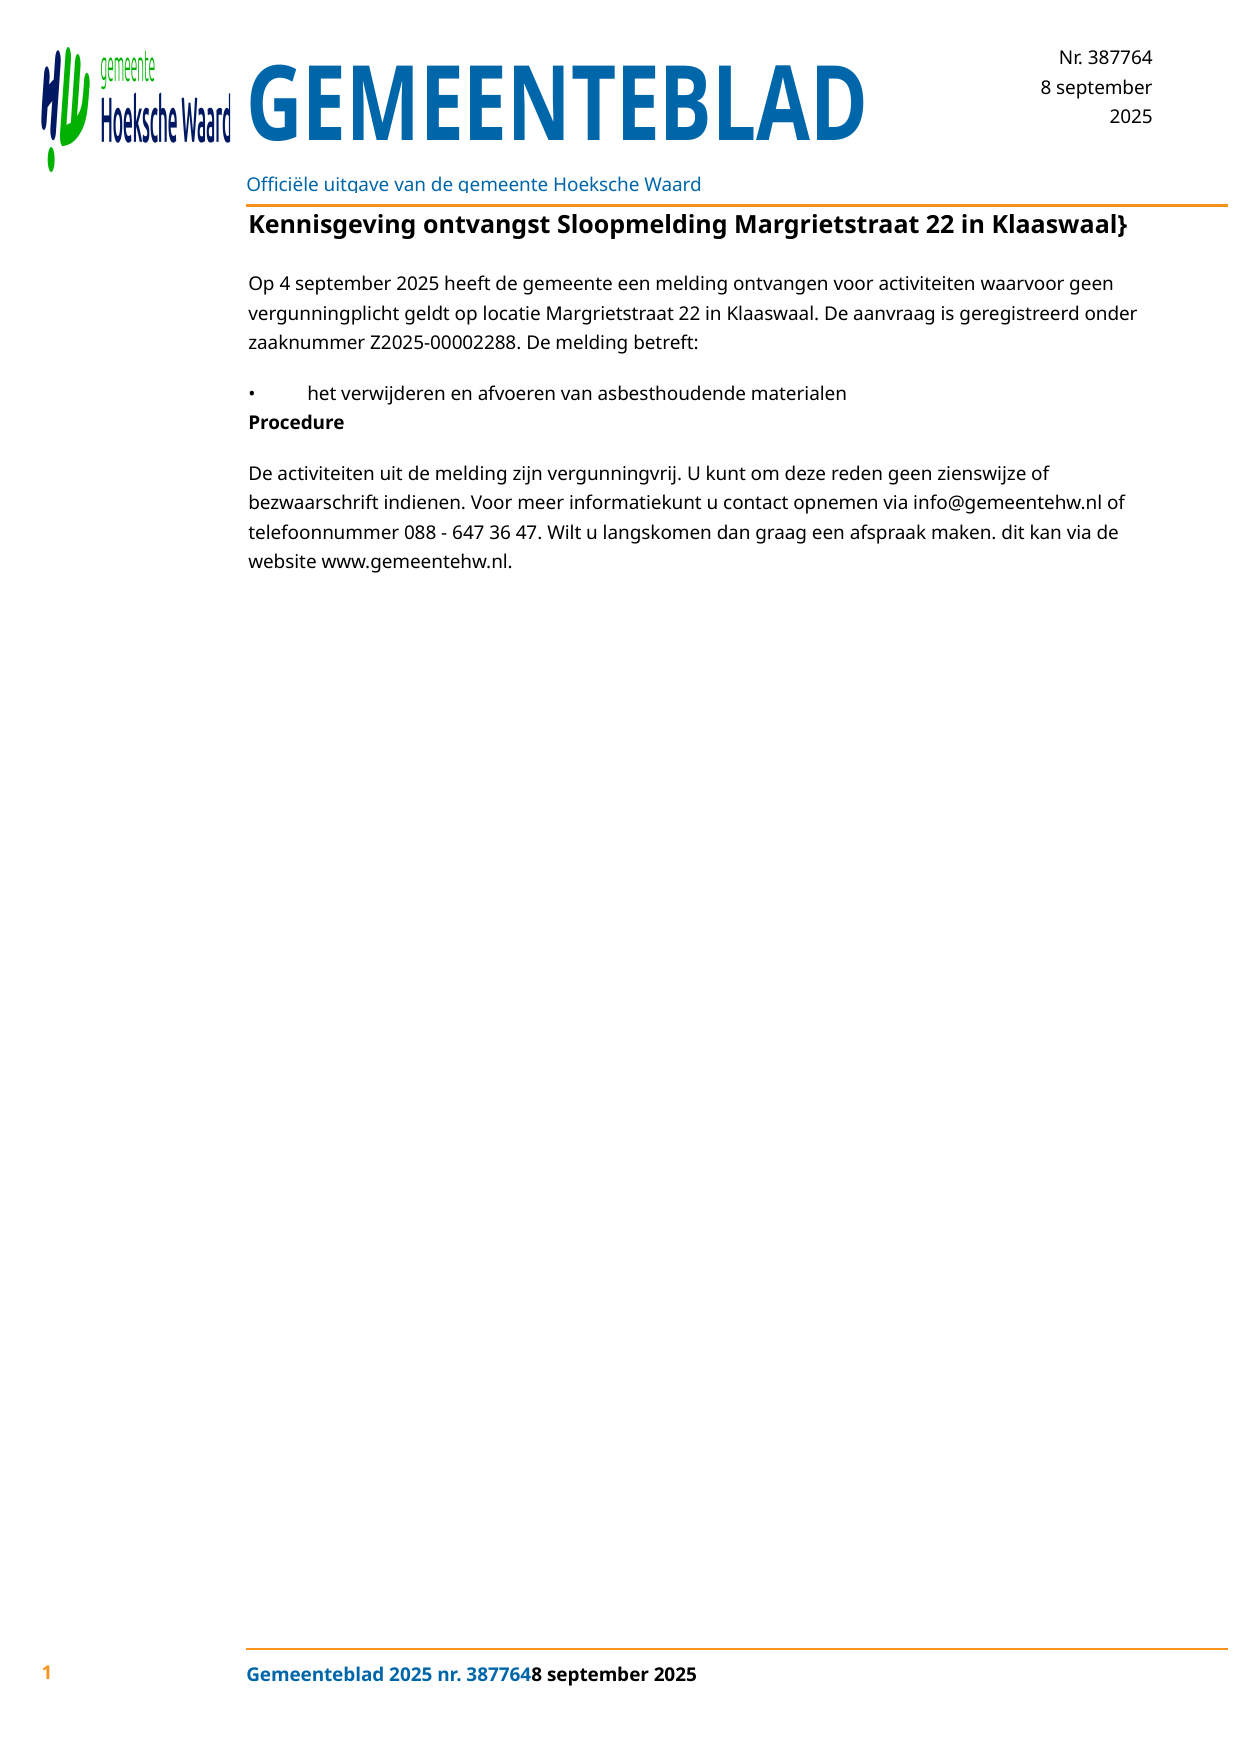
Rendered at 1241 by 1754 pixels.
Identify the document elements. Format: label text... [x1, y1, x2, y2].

text Op 4 september 2025 heeft de gemeente een melding ontvangen voor activiteiten waarvoor geen vergunningplicht geldt op locatie Margrietstraat 22 in Klaaswaal. De aanvraag is geregistreerd onder zaaknummer Z2025-00002288. De melding betreft: [248, 270, 1152, 355]
picture [41, 47, 231, 172]
list het verwijderen en afvoeren van asbesthoudende materialen [248, 380, 1152, 406]
text De activiteiten uit de melding zijn vergunningvrij. U kunt om deze reden geen zienswijze of bezwaarschrift indienen. Voor meer informatiekunt u contact opnemen via info@gemeentehw.nl of telefoonnummer 088 - 647 36 47. Wilt u langskomen dan graag een afspraak maken. dit kan via de website www.gemeentehw.nl. [248, 460, 1152, 574]
text Kennisgeving ontvangst Sloopmelding Margrietstraat 22 in Klaaswaal} [248, 207, 1152, 241]
text Procedure [248, 409, 1152, 435]
